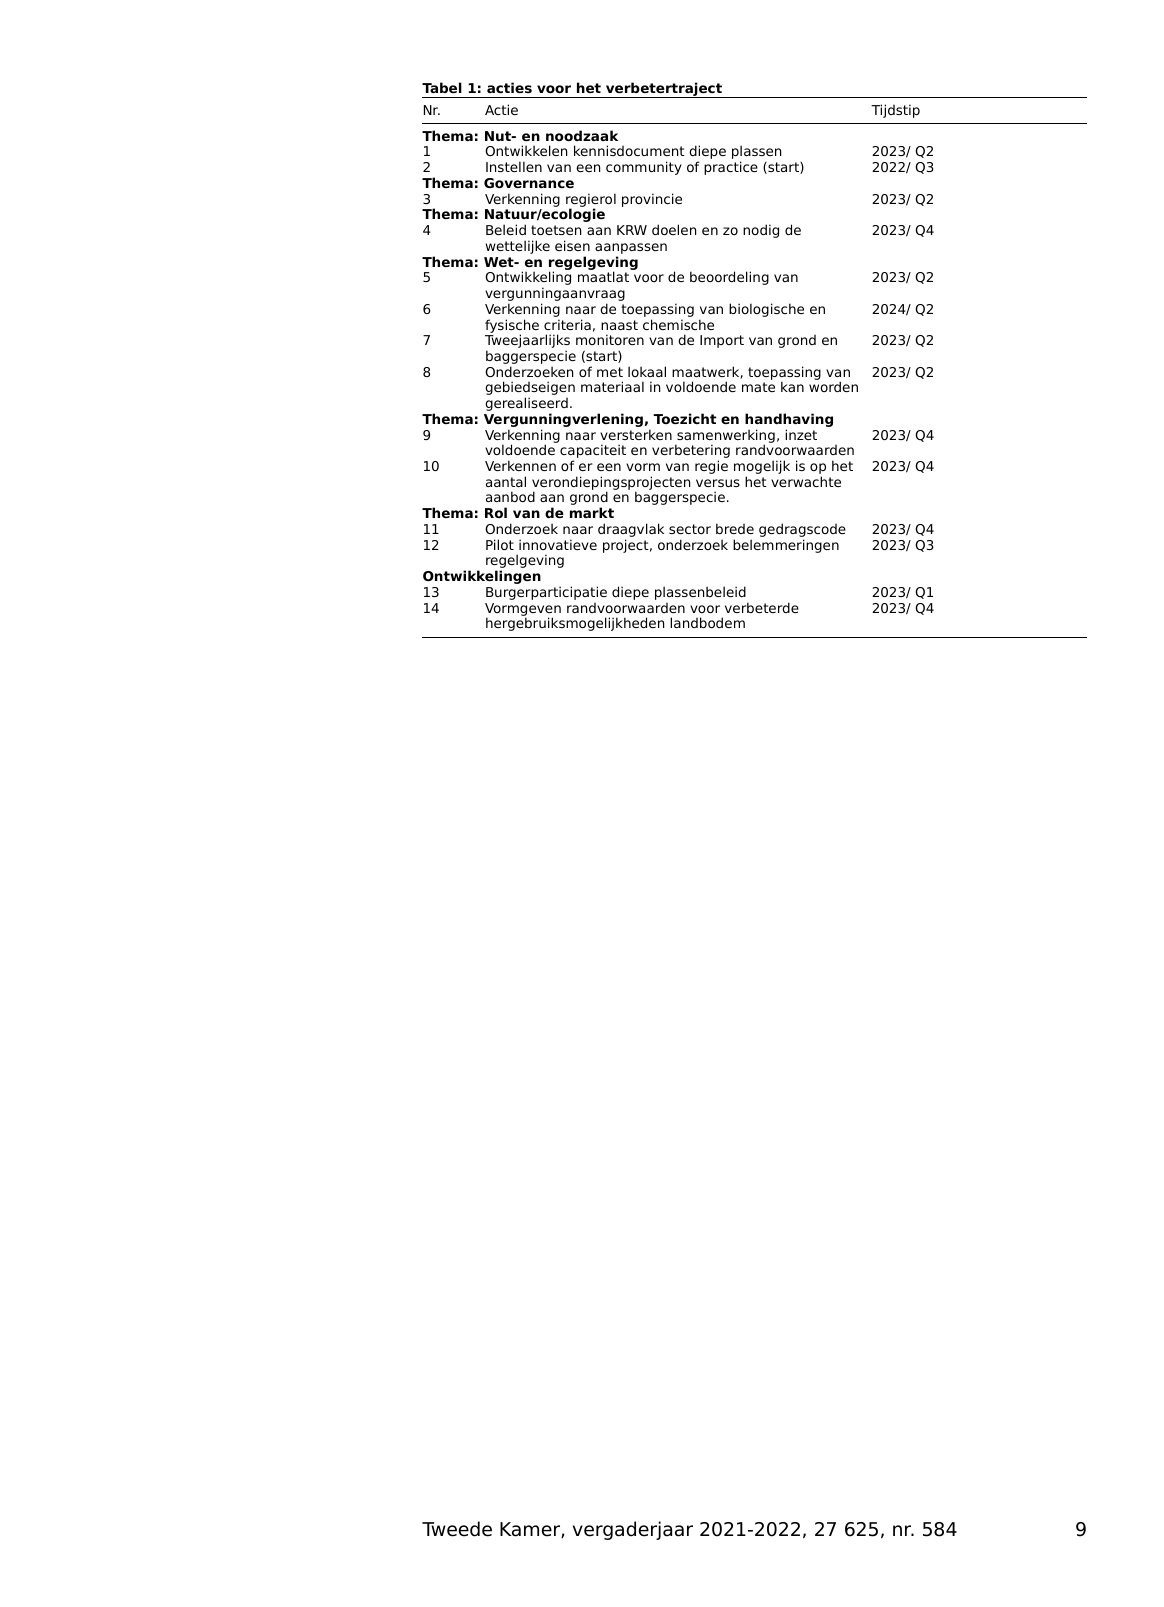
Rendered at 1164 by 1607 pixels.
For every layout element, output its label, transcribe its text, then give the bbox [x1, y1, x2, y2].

table_cell Onderzoeken of met lokaal maatwerk, toepassing van gebiedseigen materiaal in voldoende mate kan worden gerealiseerd. [479, 365, 866, 412]
table_cell Tweejaarlijks monitoren van de Import van grond en baggerspecie (start) [479, 333, 866, 364]
table_cell Verkenning naar versterken samenwerking, inzet voldoende capaciteit en verbetering randvoorwaarden [479, 428, 866, 459]
table_cell Thema: Vergunningverlening, Toezicht en handhaving [422, 412, 1087, 427]
table_cell Thema: Rol van de markt [422, 506, 1087, 522]
table_cell 5 [422, 270, 479, 302]
table_cell 14 [422, 600, 479, 637]
table_cell 1 [422, 144, 479, 160]
table_cell Vormgeven randvoorwaarden voor verbeterde hergebruiksmogelijkheden landbodem [479, 600, 866, 637]
table_cell 10 [422, 459, 479, 506]
table_cell 2023/ Q2 [866, 191, 1087, 207]
table_cell Thema: Governance [422, 176, 1087, 191]
table_cell Beleid toetsen aan KRW doelen en zo nodig de wettelijke eisen aanpassen [479, 223, 866, 254]
table_cell Ontwikkelen kennisdocument diepe plassen [479, 144, 866, 160]
table_cell Instellen van een community of practice (start) [479, 160, 866, 176]
table_cell 2023/ Q1 [866, 585, 1087, 600]
table_cell Thema: Nut- en noodzaak [422, 124, 1087, 144]
table_cell Thema: Natuur/ecologie [422, 207, 1087, 223]
table_cell 2023/ Q3 [866, 538, 1087, 569]
table_cell Thema: Wet- en regelgeving [422, 254, 1087, 270]
table_cell 2022/ Q3 [866, 160, 1087, 176]
table_cell 2023/ Q2 [866, 333, 1087, 364]
table_cell 6 [422, 302, 479, 333]
table_header Tabel 1: acties voor het verbetertraject [422, 81, 1087, 97]
table_cell 11 [422, 522, 479, 537]
table_cell 2023/ Q2 [866, 365, 1087, 412]
table_cell Verkennen of er een vorm van regie mogelijk is op het aantal verondiepingsprojecten versus het verwachte aanbod aan grond en baggerspecie. [479, 459, 866, 506]
table_cell 3 [422, 191, 479, 207]
table_cell 12 [422, 538, 479, 569]
table_cell 2023/ Q4 [866, 428, 1087, 459]
table_cell 2023/ Q2 [866, 270, 1087, 302]
table_cell Ontwikkelingen [422, 569, 1087, 585]
table_cell Tijdstip [866, 98, 1087, 123]
table_cell 9 [422, 428, 479, 459]
table_cell 2023/ Q4 [866, 459, 1087, 506]
table_cell Ontwikkeling maatlat voor de beoordeling van vergunningaanvraag [479, 270, 866, 302]
table_cell 7 [422, 333, 479, 364]
table_cell 2 [422, 160, 479, 176]
table_cell 2024/ Q2 [866, 302, 1087, 333]
table_cell Nr. [422, 98, 479, 123]
table_cell Actie [479, 98, 866, 123]
table_cell Pilot innovatieve project, onderzoek belemmeringen regelgeving [479, 538, 866, 569]
table_cell Verkenning regierol provincie [479, 191, 866, 207]
table_cell Onderzoek naar draagvlak sector brede gedragscode [479, 522, 866, 537]
table_cell 2023/ Q4 [866, 522, 1087, 537]
table_cell 2023/ Q4 [866, 600, 1087, 637]
table_cell 2023/ Q4 [866, 223, 1087, 254]
table_cell 4 [422, 223, 479, 254]
table_cell Burgerparticipatie diepe plassenbeleid [479, 585, 866, 600]
table_cell 13 [422, 585, 479, 600]
table_cell Verkenning naar de toepassing van biologische en fysische criteria, naast chemische [479, 302, 866, 333]
table_cell 8 [422, 365, 479, 412]
table_cell 2023/ Q2 [866, 144, 1087, 160]
